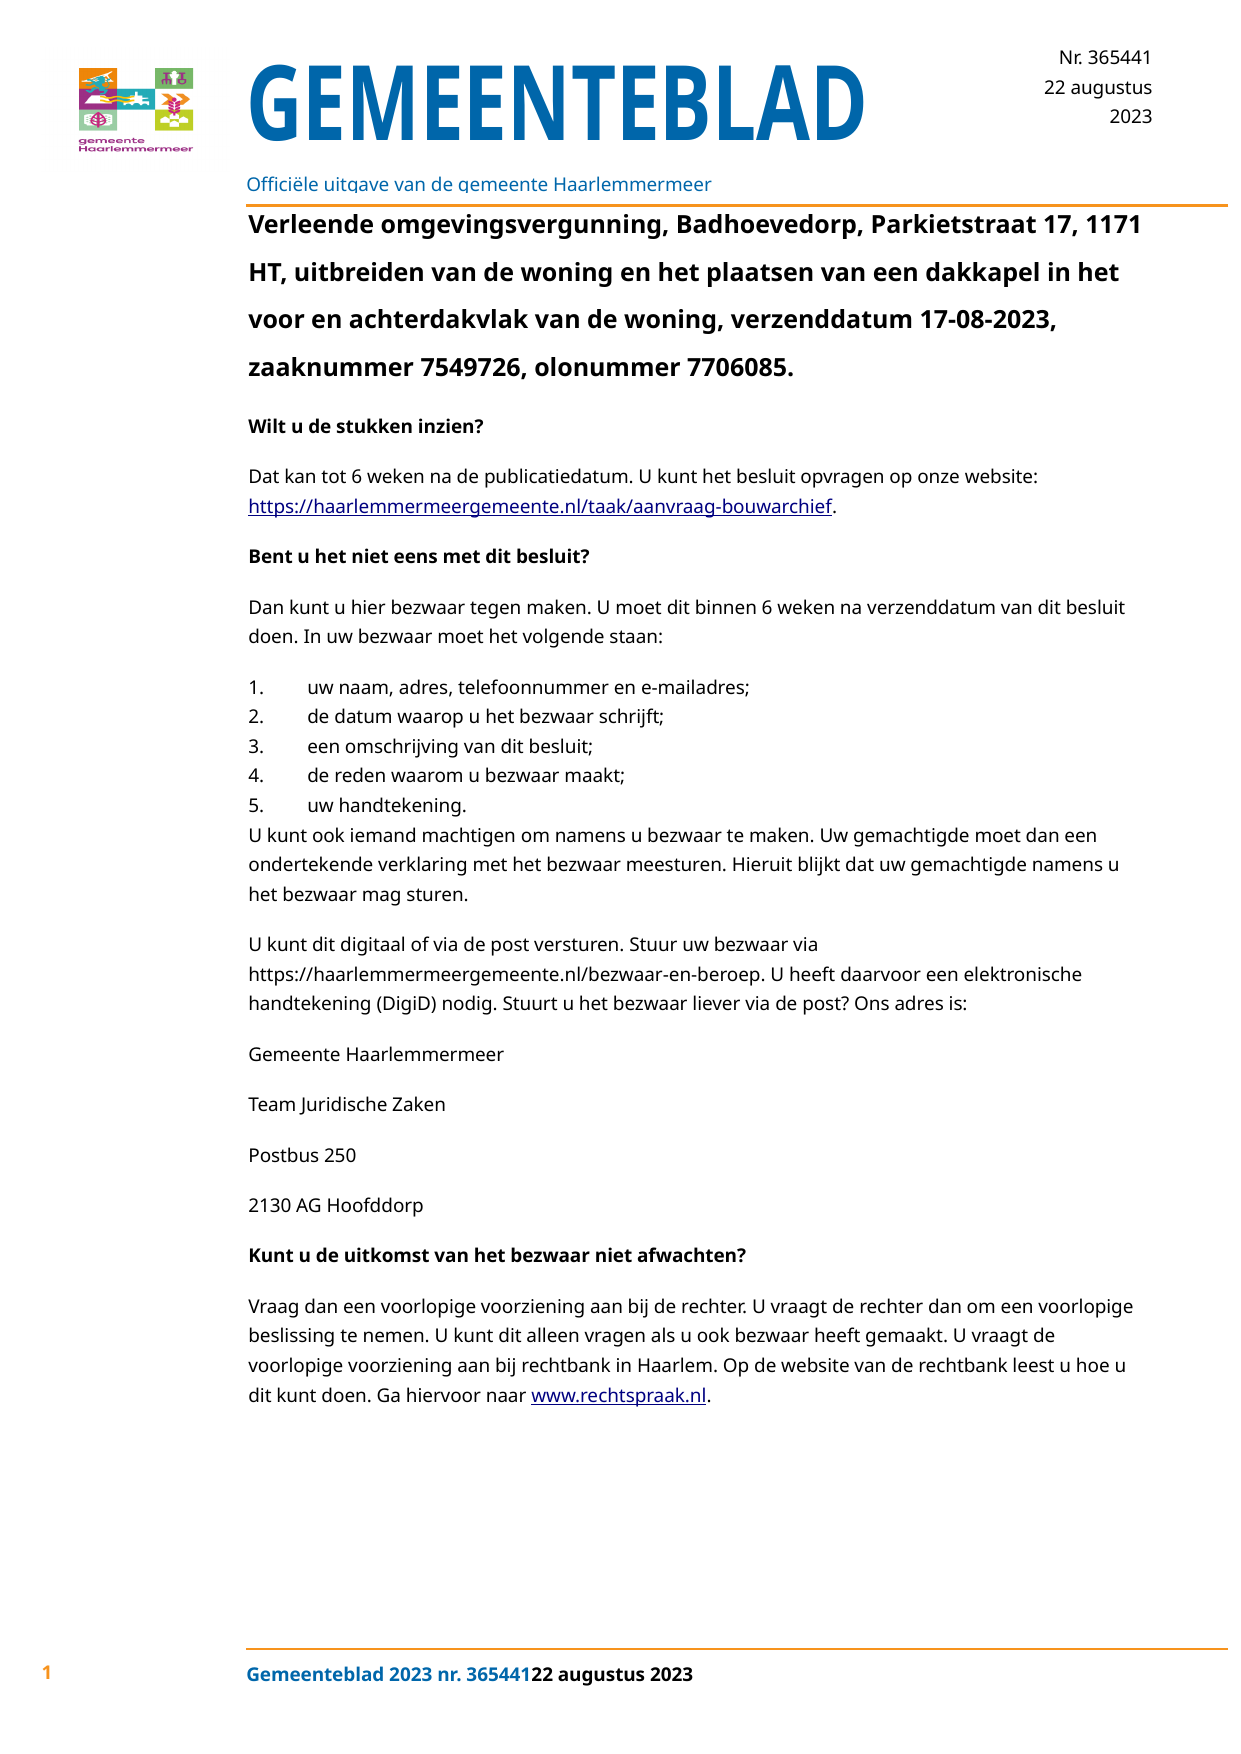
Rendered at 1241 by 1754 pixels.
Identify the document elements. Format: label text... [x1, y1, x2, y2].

text Vraag dan een voorlopige voorziening aan bij de rechter. U vraagt de rechter dan om een voorlopige beslissing te nemen. U kunt dit alleen vragen als u ook bezwaar heeft gemaakt. U vraagt de voorlopige voorziening aan bij rechtbank in Haarlem. Op de website van de rechtbank leest u hoe u dit kunt doen. Ga hiervoor naar www.rechtspraak.nl. [248, 1293, 1152, 1408]
text U kunt ook iemand machtigen om namens u bezwaar te maken. Uw gemachtigde moet dan een ondertekende verklaring met het bezwaar meesturen. Hieruit blijkt dat uw gemachtigde namens u het bezwaar mag sturen. [248, 822, 1152, 907]
text Verleende omgevingsvergunning, Badhoevedorp, Parkietstraat 17, 1171 HT, uitbreiden van de woning en het plaatsen van een dakkapel in het voor en achterdakvlak van de woning, verzenddatum 17-08-2023, zaaknummer 7549726, olonummer 7706085. [248, 207, 1152, 384]
text U kunt dit digitaal of via de post versturen. Stuur uw bezwaar via https://haarlemmermeergemeente.nl/bezwaar-en-beroep. U heeft daarvoor een elektronische handtekening (DigiD) nodig. Stuurt u het bezwaar liever via de post? Ons adres is: [248, 931, 1152, 1016]
list uw naam, adres, telefoonnummer en e-mailadres; [248, 674, 1152, 700]
list uw handtekening. [248, 792, 1152, 818]
text Dat kan tot 6 weken na de publicatiedatum. U kunt het besluit opvragen op onze website: https://haarlemmermeergemeente.nl/taak/aanvraag-bouwarchief. [248, 463, 1152, 519]
text Wilt u de stukken inzien? [248, 413, 1152, 439]
text Gemeente Haarlemmermeer [248, 1041, 1152, 1067]
list een omschrijving van dit besluit; [248, 733, 1152, 759]
text Team Juridische Zaken [248, 1091, 1152, 1117]
text Bent u het niet eens met dit besluit? [248, 543, 1152, 569]
picture [41, 47, 231, 172]
text Postbus 250 [248, 1142, 1152, 1168]
list de reden waarom u bezwaar maakt; [248, 763, 1152, 788]
text 2130 AG Hoofddorp [248, 1192, 1152, 1218]
text Dan kunt u hier bezwaar tegen maken. U moet dit binnen 6 weken na verzenddatum van dit besluit doen. In uw bezwaar moet het volgende staan: [248, 594, 1152, 649]
list de datum waarop u het bezwaar schrijft; [248, 703, 1152, 729]
text Kunt u de uitkomst van het bezwaar niet afwachten? [248, 1243, 1152, 1268]
